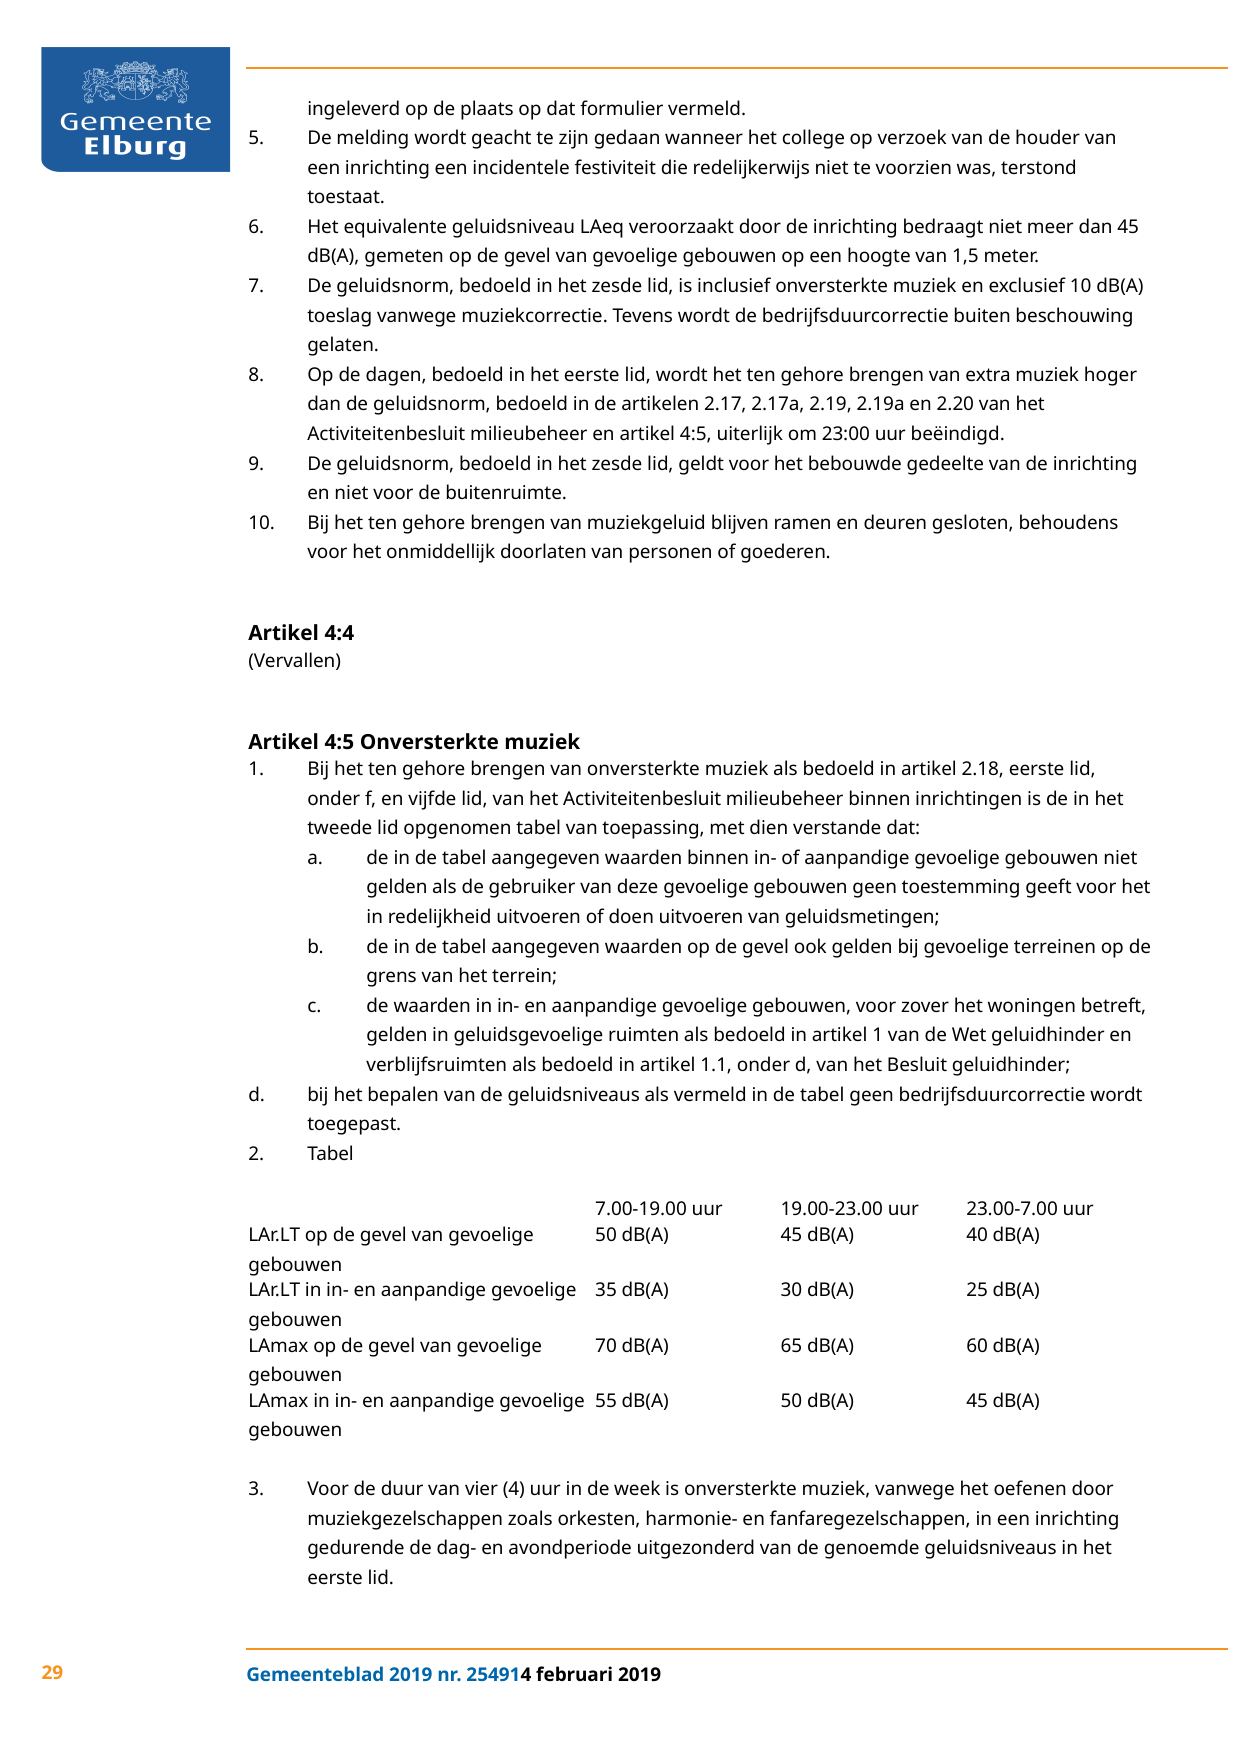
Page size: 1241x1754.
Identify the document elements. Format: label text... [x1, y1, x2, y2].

table_cell LAmax in in- en aanpandige gevoelige gebouwen [248, 1387, 595, 1442]
table_cell 65 dB(A) [780, 1332, 966, 1387]
list Tabel [248, 1140, 1152, 1166]
table_cell 7.00-19.00 uur [595, 1195, 780, 1221]
list Bij het ten gehore brengen van onversterkte muziek als bedoeld in artikel 2.18, eerste lid, onder f, en vijfde lid, van het Activiteitenbesluit milieubeheer binnen inrichtingen is de in het tweede lid opgenomen tabel van toepassing, met dien verstande dat: [248, 755, 1152, 840]
list Het equivalente geluidsniveau LAeq veroorzaakt door de inrichting bedraagt niet meer dan 45 dB(A), gemeten op de gevel van gevoelige gebouwen op een hoogte van 1,5 meter. [248, 213, 1152, 268]
table_cell 35 dB(A) [595, 1276, 780, 1332]
list Voor de duur van vier (4) uur in de week is onversterkte muziek, vanwege het oefenen door muziekgezelschappen zoals orkesten, harmonie- en fanfaregezelschappen, in een inrichting gedurende de dag- en avondperiode uitgezonderd van de genoemde geluidsniveaus in het eerste lid. [248, 1475, 1152, 1590]
text (Vervallen) [248, 647, 1152, 673]
table_cell 23.00-7.00 uur [966, 1195, 1152, 1221]
list ingeleverd op de plaats op dat formulier vermeld. [248, 95, 1152, 121]
text Artikel 4:5 Onversterkte muziek [248, 727, 1152, 755]
table_cell 25 dB(A) [966, 1276, 1152, 1332]
list de waarden in in- en aanpandige gevoelige gebouwen, voor zover het woningen betreft, gelden in geluidsgevoelige ruimten als bedoeld in artikel 1 van de Wet geluidhinder en verblijfsruimten als bedoeld in artikel 1.1, onder d, van het Besluit geluidhinder; [307, 992, 1152, 1077]
list De melding wordt geacht te zijn gedaan wanneer het college op verzoek van de houder van een inrichting een incidentele festiviteit die redelijkerwijs niet te voorzien was, terstond toestaat. [248, 124, 1152, 209]
list bij het bepalen van de geluidsniveaus als vermeld in de tabel geen bedrijfsduurcorrectie wordt toegepast. [248, 1081, 1152, 1136]
text Artikel 4:4 [248, 618, 1152, 647]
table_cell 30 dB(A) [780, 1276, 966, 1332]
table_cell 55 dB(A) [595, 1387, 780, 1442]
table_cell LAmax op de gevel van gevoelige gebouwen [248, 1332, 595, 1387]
list de in de tabel aangegeven waarden binnen in- of aanpandige gevoelige gebouwen niet gelden als de gebruiker van deze gevoelige gebouwen geen toestemming geeft voor het in redelijkheid uitvoeren of doen uitvoeren van geluidsmetingen; [307, 844, 1152, 929]
table_cell 50 dB(A) [780, 1387, 966, 1442]
table_cell 70 dB(A) [595, 1332, 780, 1387]
list De geluidsnorm, bedoeld in het zesde lid, is inclusief onversterkte muziek en exclusief 10 dB(A) toeslag vanwege muziekcorrectie. Tevens wordt de bedrijfsduurcorrectie buiten beschouwing gelaten. [248, 272, 1152, 357]
table_cell 50 dB(A) [595, 1221, 780, 1276]
table_cell 45 dB(A) [780, 1221, 966, 1276]
list Op de dagen, bedoeld in het eerste lid, wordt het ten gehore brengen van extra muziek hoger dan de geluidsnorm, bedoeld in de artikelen 2.17, 2.17a, 2.19, 2.19a en 2.20 van het Activiteitenbesluit milieubeheer en artikel 4:5, uiterlijk om 23:00 uur beëindigd. [248, 361, 1152, 446]
table_cell 40 dB(A) [966, 1221, 1152, 1276]
table_header [248, 1170, 1152, 1195]
list De geluidsnorm, bedoeld in het zesde lid, geldt voor het bebouwde gedeelte van de inrichting en niet voor de buitenruimte. [248, 450, 1152, 505]
table_cell LAr.LT in in- en aanpandige gevoelige gebouwen [248, 1276, 595, 1332]
table_cell LAr.LT op de gevel van gevoelige gebouwen [248, 1221, 595, 1276]
table_cell 45 dB(A) [966, 1387, 1152, 1442]
list de in de tabel aangegeven waarden op de gevel ook gelden bij gevoelige terreinen op de grens van het terrein; [307, 933, 1152, 988]
list Bij het ten gehore brengen van muziekgeluid blijven ramen en deuren gesloten, behoudens voor het onmiddellijk doorlaten van personen of goederen. [248, 509, 1152, 564]
table_cell 19.00-23.00 uur [780, 1195, 966, 1221]
picture [41, 47, 231, 172]
table_cell [248, 1195, 595, 1221]
table_cell 60 dB(A) [966, 1332, 1152, 1387]
